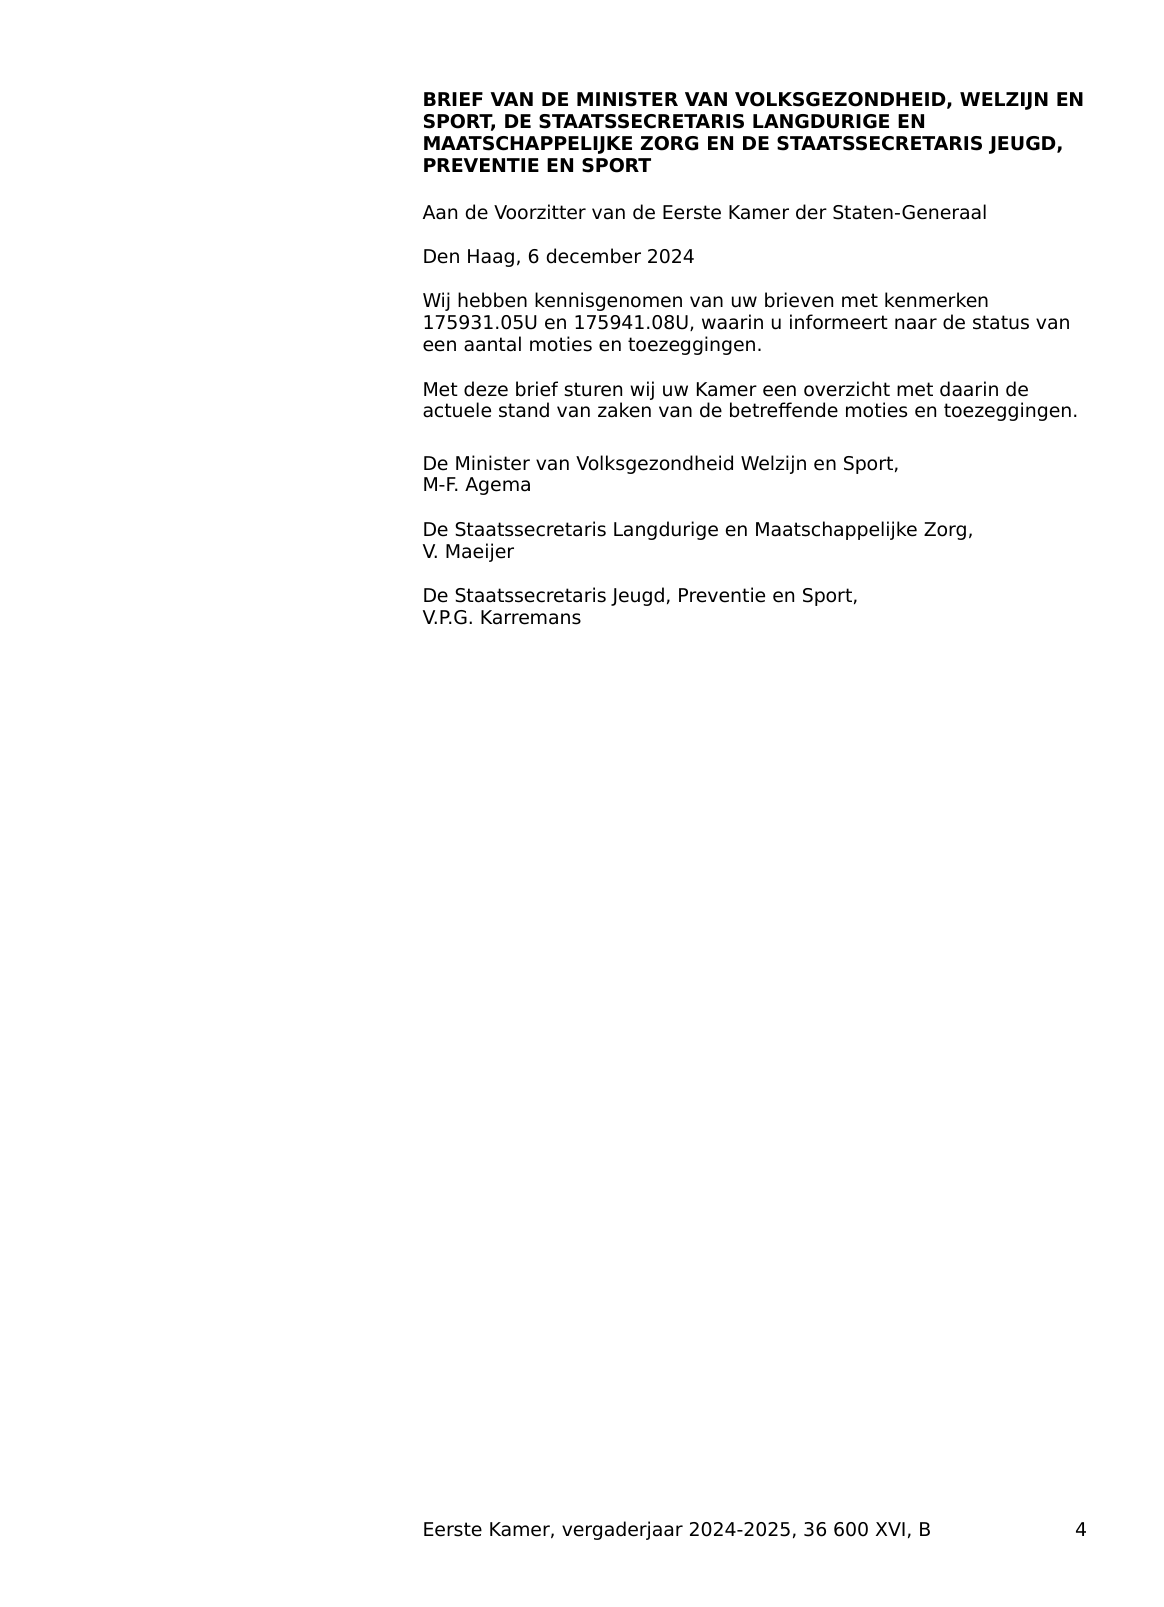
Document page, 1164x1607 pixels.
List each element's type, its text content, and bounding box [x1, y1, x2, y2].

text De Staatssecretaris Jeugd, Preventie en Sport, V.P.G. Karremans [422, 585, 1087, 629]
text Den Haag, 6 december 2024 [422, 246, 1087, 268]
text Wij hebben kennisgenomen van uw brieven met kenmerken 175931.05U en 175941.08U, waarin u informeert naar de status van een aantal moties en toezeggingen. [422, 290, 1087, 356]
text Met deze brief sturen wij uw Kamer een overzicht met daarin de actuele stand van zaken van de betreffende moties en toezeggingen. [422, 378, 1087, 422]
text De Staatssecretaris Langdurige en Maatschappelijke Zorg, V. Maeijer [422, 518, 1087, 562]
text Aan de Voorzitter van de Eerste Kamer der Staten-Generaal [422, 202, 1087, 224]
text De Minister van Volksgezondheid Welzijn en Sport, M-F. Agema [422, 452, 1087, 496]
subtitle BRIEF VAN DE MINISTER VAN VOLKSGEZONDHEID, WELZIJN EN SPORT, DE STAATSSECRETARIS LANGDURIGE EN MAATSCHAPPELIJKE ZORG EN DE STAATSSECRETARIS JEUGD, PREVENTIE EN SPORT [422, 89, 1087, 177]
